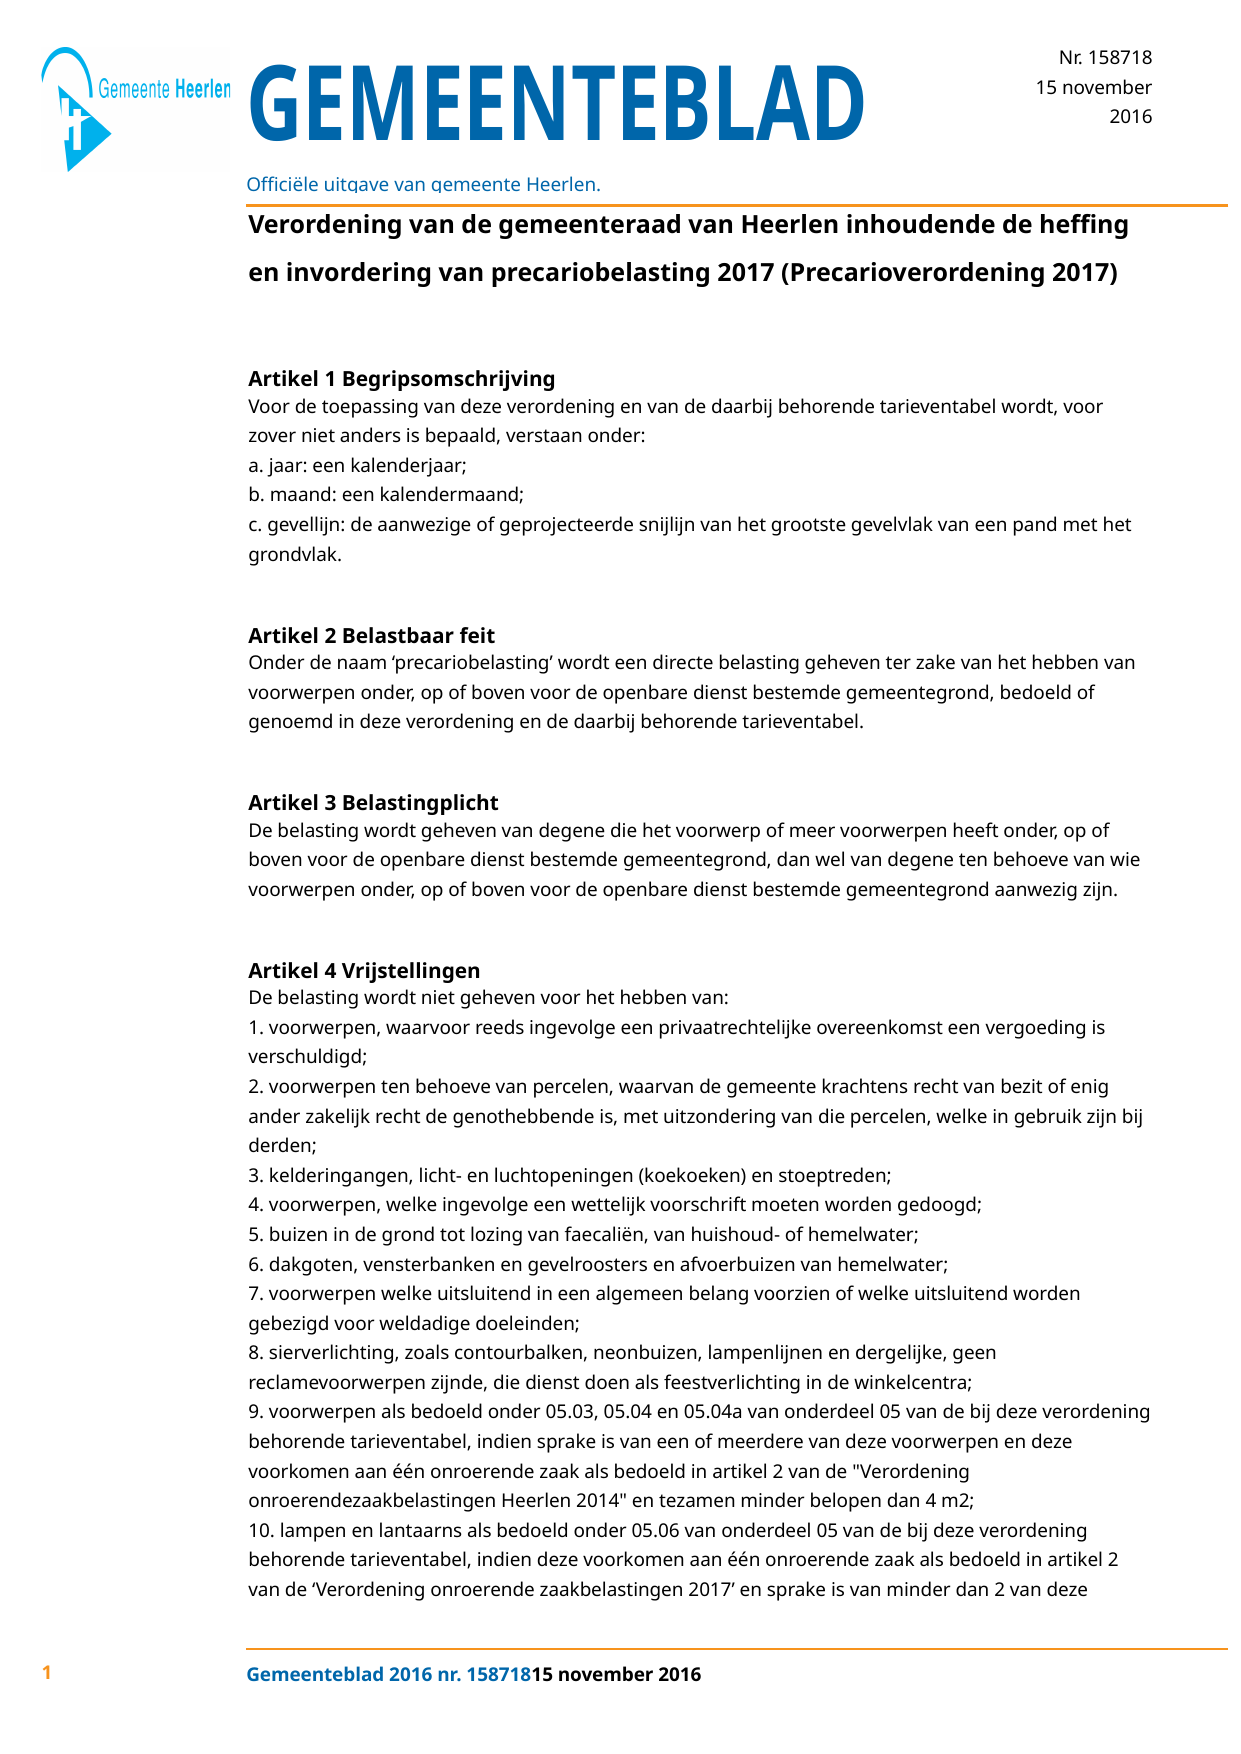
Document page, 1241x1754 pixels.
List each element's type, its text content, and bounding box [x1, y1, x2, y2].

text 5. buizen in de grond tot lozing van faecaliën, van huishoud- of hemelwater; [248, 1221, 1152, 1247]
text 10. lampen en lantaarns als bedoeld onder 05.06 van onderdeel 05 van de bij deze verordening behorende tarieventabel, indien deze voorkomen aan één onroerende zaak als bedoeld in artikel 2 van de ‘Verordening onroerende zaakbelastingen 2017’ en sprake is van minder dan 2 van deze [248, 1517, 1152, 1602]
text 2. voorwerpen ten behoeve van percelen, waarvan de gemeente krachtens recht van bezit of enig ander zakelijk recht de genothebbende is, met uitzondering van die percelen, welke in gebruik zijn bij derden; [248, 1073, 1152, 1158]
text De belasting wordt niet geheven voor het hebben van: [248, 984, 1152, 1010]
text 6. dakgoten, vensterbanken en gevelroosters en afvoerbuizen van hemelwater; [248, 1251, 1152, 1276]
text 3. kelderingangen, licht- en luchtopeningen (koekoeken) en stoeptreden; [248, 1162, 1152, 1188]
text Artikel 4 Vrijstellingen [248, 956, 1152, 984]
text Artikel 2 Belastbaar feit [248, 621, 1152, 649]
text 9. voorwerpen als bedoeld onder 05.03, 05.04 en 05.04a van onderdeel 05 van de bij deze verordening behorende tarieventabel, indien sprake is van een of meerdere van deze voorwerpen en deze voorkomen aan één onroerende zaak als bedoeld in artikel 2 van de "Verordening onroerendezaakbelastingen Heerlen 2014" en tezamen minder belopen dan 4 m2; [248, 1399, 1152, 1513]
picture [41, 47, 231, 172]
text Artikel 3 Belastingplicht [248, 788, 1152, 817]
text Voor de toepassing van deze verordening en van de daarbij behorende tarieventabel wordt, voor zover niet anders is bepaald, verstaan onder: [248, 393, 1152, 448]
text De belasting wordt geheven van degene die het voorwerp of meer voorwerpen heeft onder, op of boven voor de openbare dienst bestemde gemeentegrond, dan wel van degene ten behoeve van wie voorwerpen onder, op of boven voor de openbare dienst bestemde gemeentegrond aanwezig zijn. [248, 817, 1152, 902]
picture [41, 47, 58, 70]
text Verordening van de gemeenteraad van Heerlen inhoudende de heffing en invordering van precariobelasting 2017 (Precarioverordening 2017) [248, 207, 1152, 288]
text 7. voorwerpen welke uitsluitend in een algemeen belang voorzien of welke uitsluitend worden gebezigd voor weldadige doeleinden; [248, 1280, 1152, 1336]
text 8. sierverlichting, zoals contourbalken, neonbuizen, lampenlijnen en dergelijke, geen reclamevoorwerpen zijnde, die dienst doen als feestverlichting in de winkelcentra; [248, 1339, 1152, 1395]
text Onder de naam ‘precariobelasting’ wordt een directe belasting geheven ter zake van het hebben van voorwerpen onder, op of boven voor de openbare dienst bestemde gemeentegrond, bedoeld of genoemd in deze verordening en de daarbij behorende tarieventabel. [248, 649, 1152, 734]
text c. gevellijn: de aanwezige of geprojecteerde snijlijn van het grootste gevelvlak van een pand met het grondvlak. [248, 511, 1152, 567]
text 4. voorwerpen, welke ingevolge een wettelijk voorschrift moeten worden gedoogd; [248, 1192, 1152, 1217]
text a. jaar: een kalenderjaar; [248, 452, 1152, 478]
text Artikel 1 Begripsomschrijving [248, 364, 1152, 393]
text b. maand: een kalendermaand; [248, 482, 1152, 507]
text 1. voorwerpen, waarvoor reeds ingevolge een privaatrechtelijke overeenkomst een vergoeding is verschuldigd; [248, 1014, 1152, 1069]
